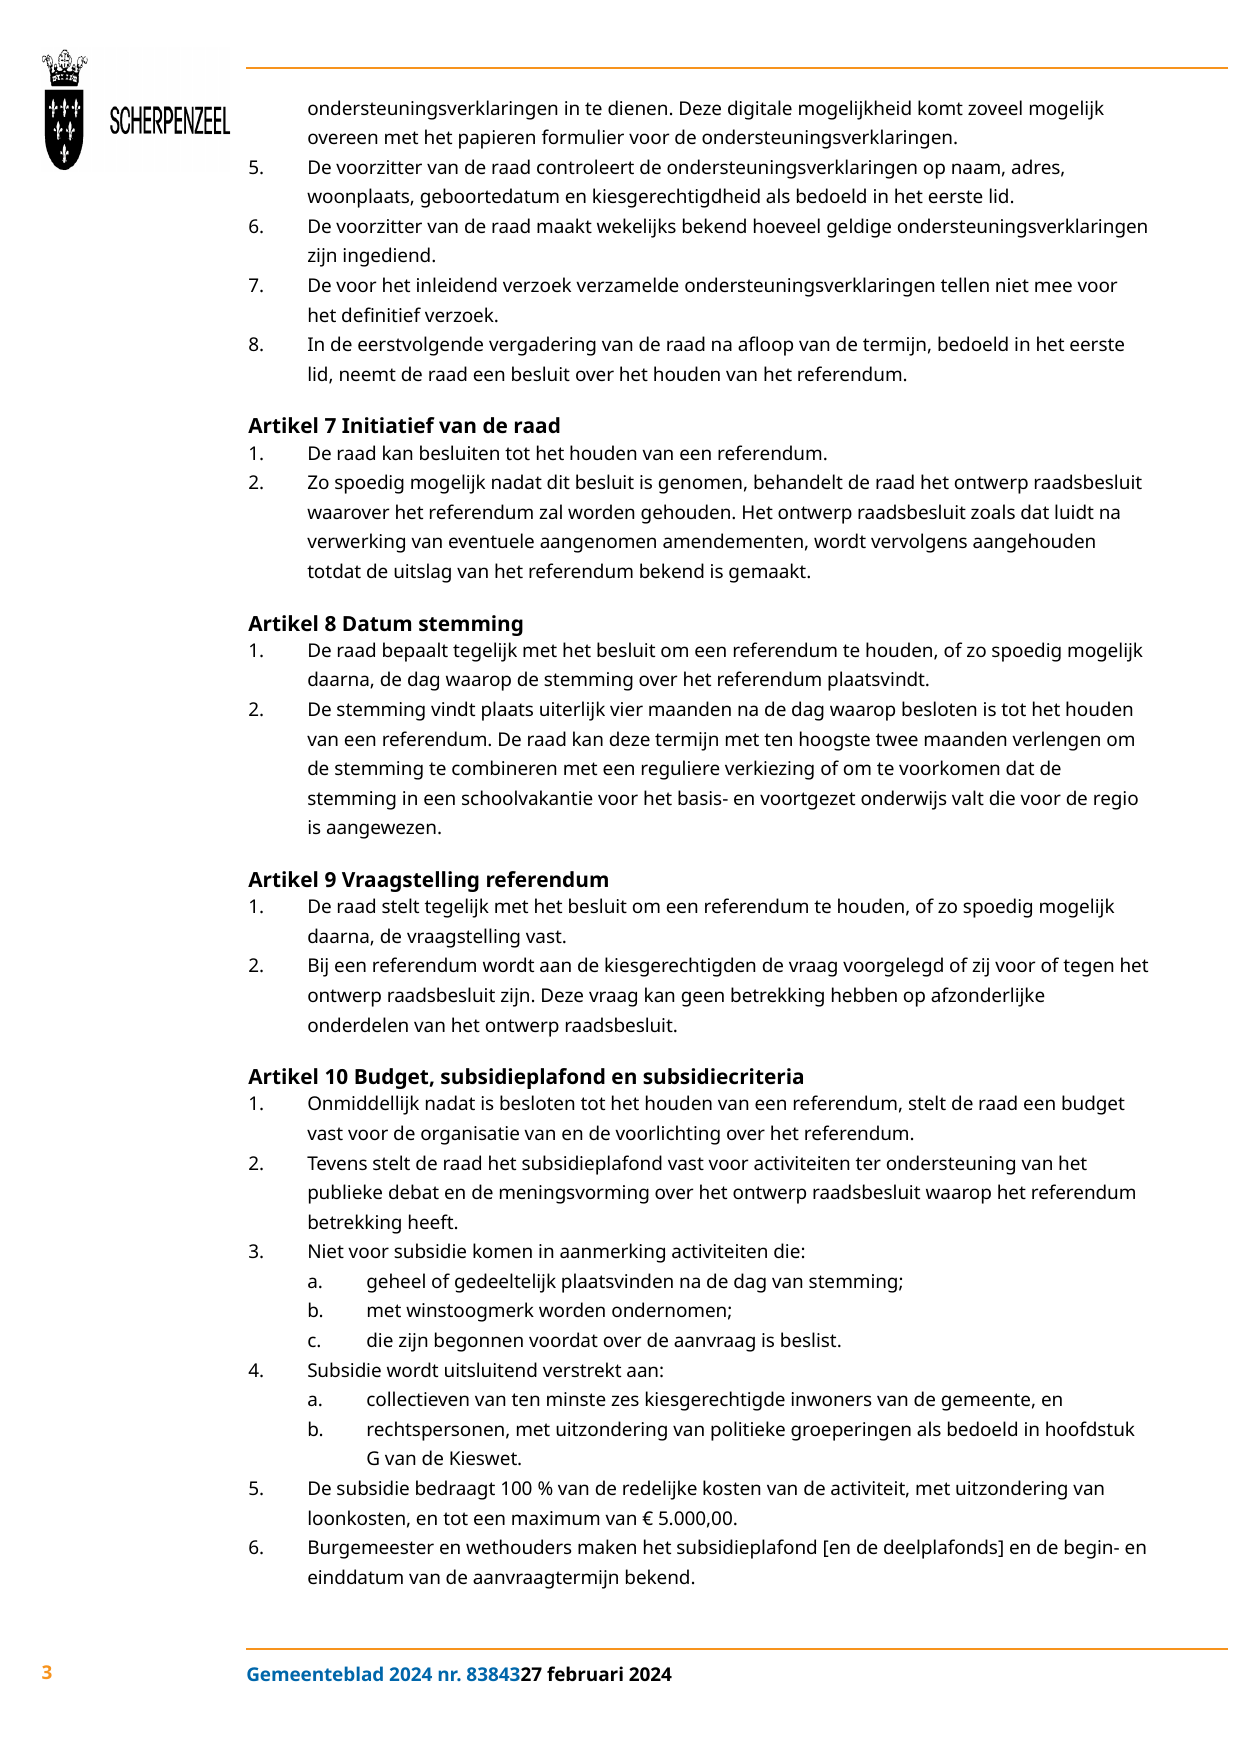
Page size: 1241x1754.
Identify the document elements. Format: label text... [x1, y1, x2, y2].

list ondersteuningsverklaringen in te dienen. Deze digitale mogelijkheid komt zoveel mogelijk overeen met het papieren formulier voor de ondersteuningsverklaringen. [248, 95, 1152, 150]
text Artikel 7 Initiatief van de raad [248, 411, 1152, 440]
list De raad kan besluiten tot het houden van een referendum. [248, 440, 1152, 466]
list Burgemeester en wethouders maken het subsidieplafond [en de deelplafonds] en de begin- en einddatum van de aanvraagtermijn bekend. [248, 1534, 1152, 1590]
list Bij een referendum wordt aan de kiesgerechtigden de vraag voorgelegd of zij voor of tegen het ontwerp raadsbesluit zijn. Deze vraag kan geen betrekking hebben op afzonderlijke onderdelen van het ontwerp raadsbesluit. [248, 953, 1152, 1037]
list De voor het inleidend verzoek verzamelde ondersteuningsverklaringen tellen niet mee voor het definitief verzoek. [248, 272, 1152, 328]
list De raad bepaalt tegelijk met het besluit om een referendum te houden, of zo spoedig mogelijk daarna, de dag waarop de stemming over het referendum plaatsvindt. [248, 637, 1152, 692]
list Zo spoedig mogelijk nadat dit besluit is genomen, behandelt de raad het ontwerp raadsbesluit waarover het referendum zal worden gehouden. Het ontwerp raadsbesluit zoals dat luidt na verwerking van eventuele aangenomen amendementen, wordt vervolgens aangehouden totdat de uitslag van het referendum bekend is gemaakt. [248, 469, 1152, 584]
list De raad stelt tegelijk met het besluit om een referendum te houden, of zo spoedig mogelijk daarna, de vraagstelling vast. [248, 893, 1152, 949]
list In de eerstvolgende vergadering van de raad na afloop van de termijn, bedoeld in het eerste lid, neemt de raad een besluit over het houden van het referendum. [248, 331, 1152, 387]
text Artikel 8 Datum stemming [248, 609, 1152, 637]
list die zijn begonnen voordat over de aanvraag is beslist. [307, 1327, 1152, 1353]
list Subsidie wordt uitsluitend verstrekt aan: [248, 1357, 1152, 1383]
text Artikel 10 Budget, subsidieplafond en subsidiecriteria [248, 1062, 1152, 1091]
picture [41, 47, 231, 172]
list rechtspersonen, met uitzondering van politieke groeperingen als bedoeld in hoofdstuk G van de Kieswet. [307, 1416, 1152, 1471]
list collectieven van ten minste zes kiesgerechtigde inwoners van de gemeente, en [307, 1386, 1152, 1412]
list Niet voor subsidie komen in aanmerking activiteiten die: [248, 1238, 1152, 1264]
list De voorzitter van de raad maakt wekelijks bekend hoeveel geldige ondersteuningsverklaringen zijn ingediend. [248, 213, 1152, 268]
list Onmiddellijk nadat is besloten tot het houden van een referendum, stelt de raad een budget vast voor de organisatie van en de voorlichting over het referendum. [248, 1091, 1152, 1146]
list geheel of gedeeltelijk plaatsvinden na de dag van stemming; [307, 1268, 1152, 1294]
text Artikel 9 Vraagstelling referendum [248, 865, 1152, 893]
list De voorzitter van de raad controleert de ondersteuningsverklaringen op naam, adres, woonplaats, geboortedatum en kiesgerechtigdheid als bedoeld in het eerste lid. [248, 154, 1152, 209]
list Tevens stelt de raad het subsidieplafond vast voor activiteiten ter ondersteuning van het publieke debat en de meningsvorming over het ontwerp raadsbesluit waarop het referendum betrekking heeft. [248, 1150, 1152, 1235]
list met winstoogmerk worden ondernomen; [307, 1298, 1152, 1323]
list De stemming vindt plaats uiterlijk vier maanden na de dag waarop besloten is tot het houden van een referendum. De raad kan deze termijn met ten hoogste twee maanden verlengen om de stemming te combineren met een reguliere verkiezing of om te voorkomen dat de stemming in een schoolvakantie voor het basis- en voortgezet onderwijs valt die voor de regio is aangewezen. [248, 696, 1152, 840]
list De subsidie bedraagt 100 % van de redelijke kosten van de activiteit, met uitzondering van loonkosten, en tot een maximum van € 5.000,00. [248, 1475, 1152, 1531]
